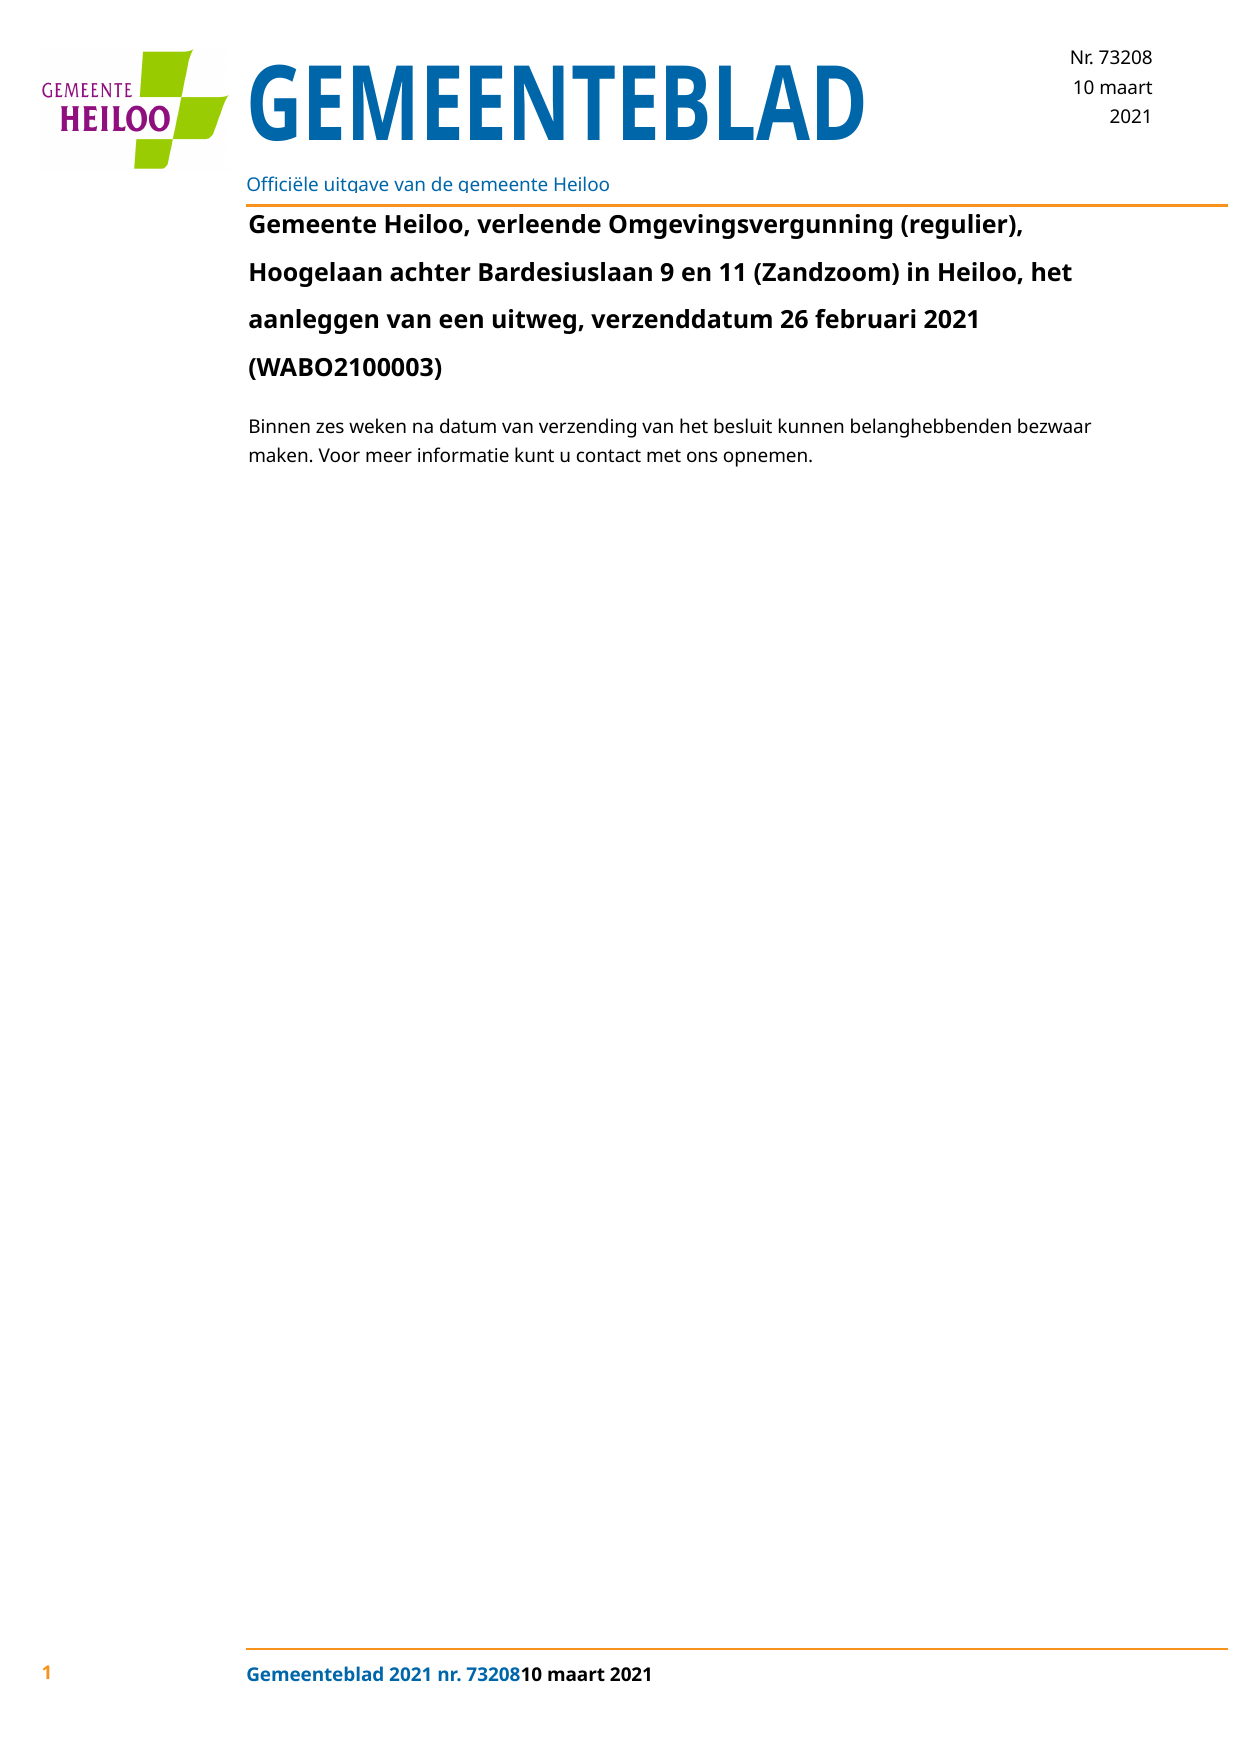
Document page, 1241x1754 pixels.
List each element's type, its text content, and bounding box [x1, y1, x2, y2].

text Gemeente Heiloo, verleende Omgevingsvergunning (regulier), Hoogelaan achter Bardesiuslaan 9 en 11 (Zandzoom) in Heiloo, het aanleggen van een uitweg, verzenddatum 26 februari 2021 (WABO2100003) [248, 207, 1152, 384]
text Binnen zes weken na datum van verzending van het besluit kunnen belanghebbenden bezwaar maken. Voor meer informatie kunt u contact met ons opnemen. [248, 413, 1152, 468]
picture [41, 47, 231, 172]
